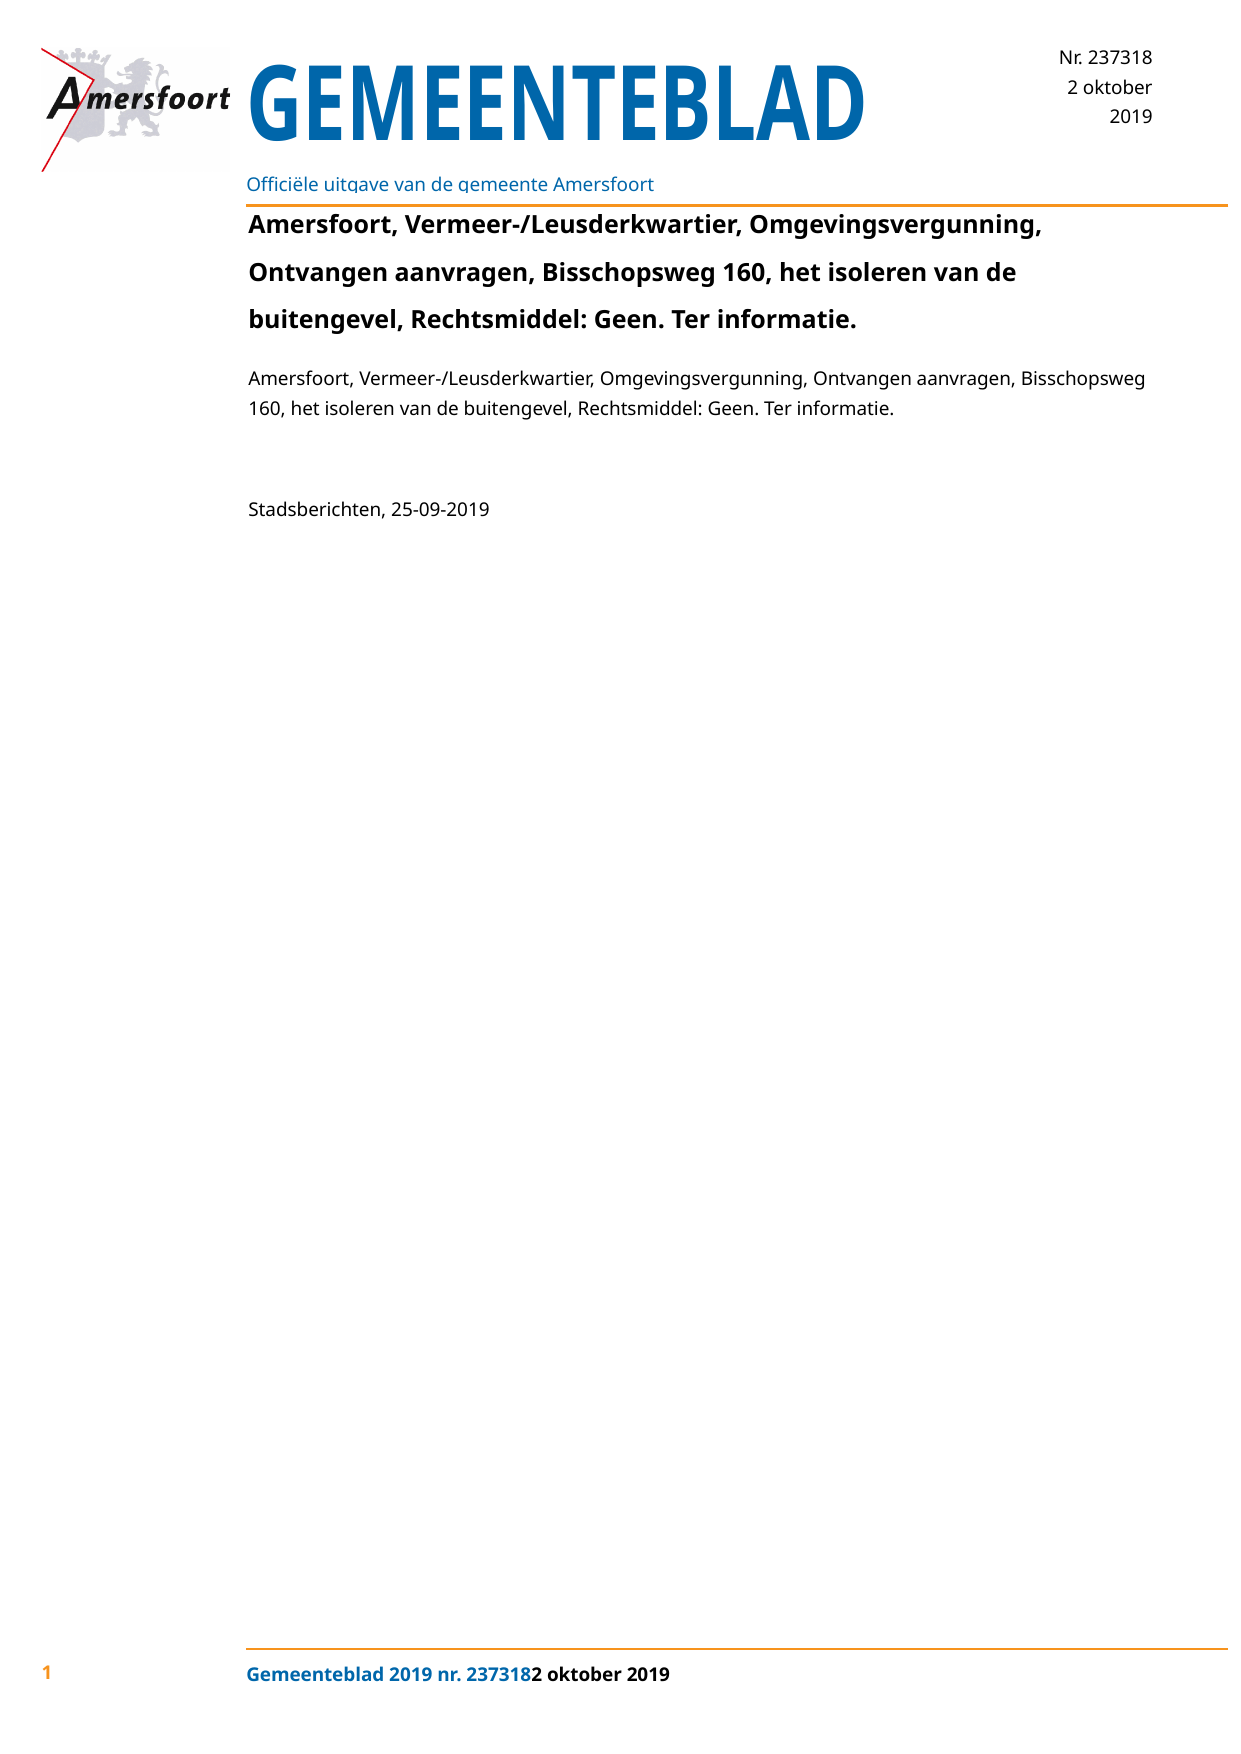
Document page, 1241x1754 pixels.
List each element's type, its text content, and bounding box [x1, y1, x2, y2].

text Stadsberichten, 25-09-2019 [248, 496, 1152, 522]
text Amersfoort, Vermeer-/Leusderkwartier, Omgevingsvergunning, Ontvangen aanvragen, Bisschopsweg 160, het isoleren van de buitengevel, Rechtsmiddel: Geen. Ter informatie. [248, 207, 1152, 336]
text Amersfoort, Vermeer-/Leusderkwartier, Omgevingsvergunning, Ontvangen aanvragen, Bisschopsweg 160, het isoleren van de buitengevel, Rechtsmiddel: Geen. Ter informatie. [248, 366, 1152, 421]
picture [41, 47, 231, 172]
